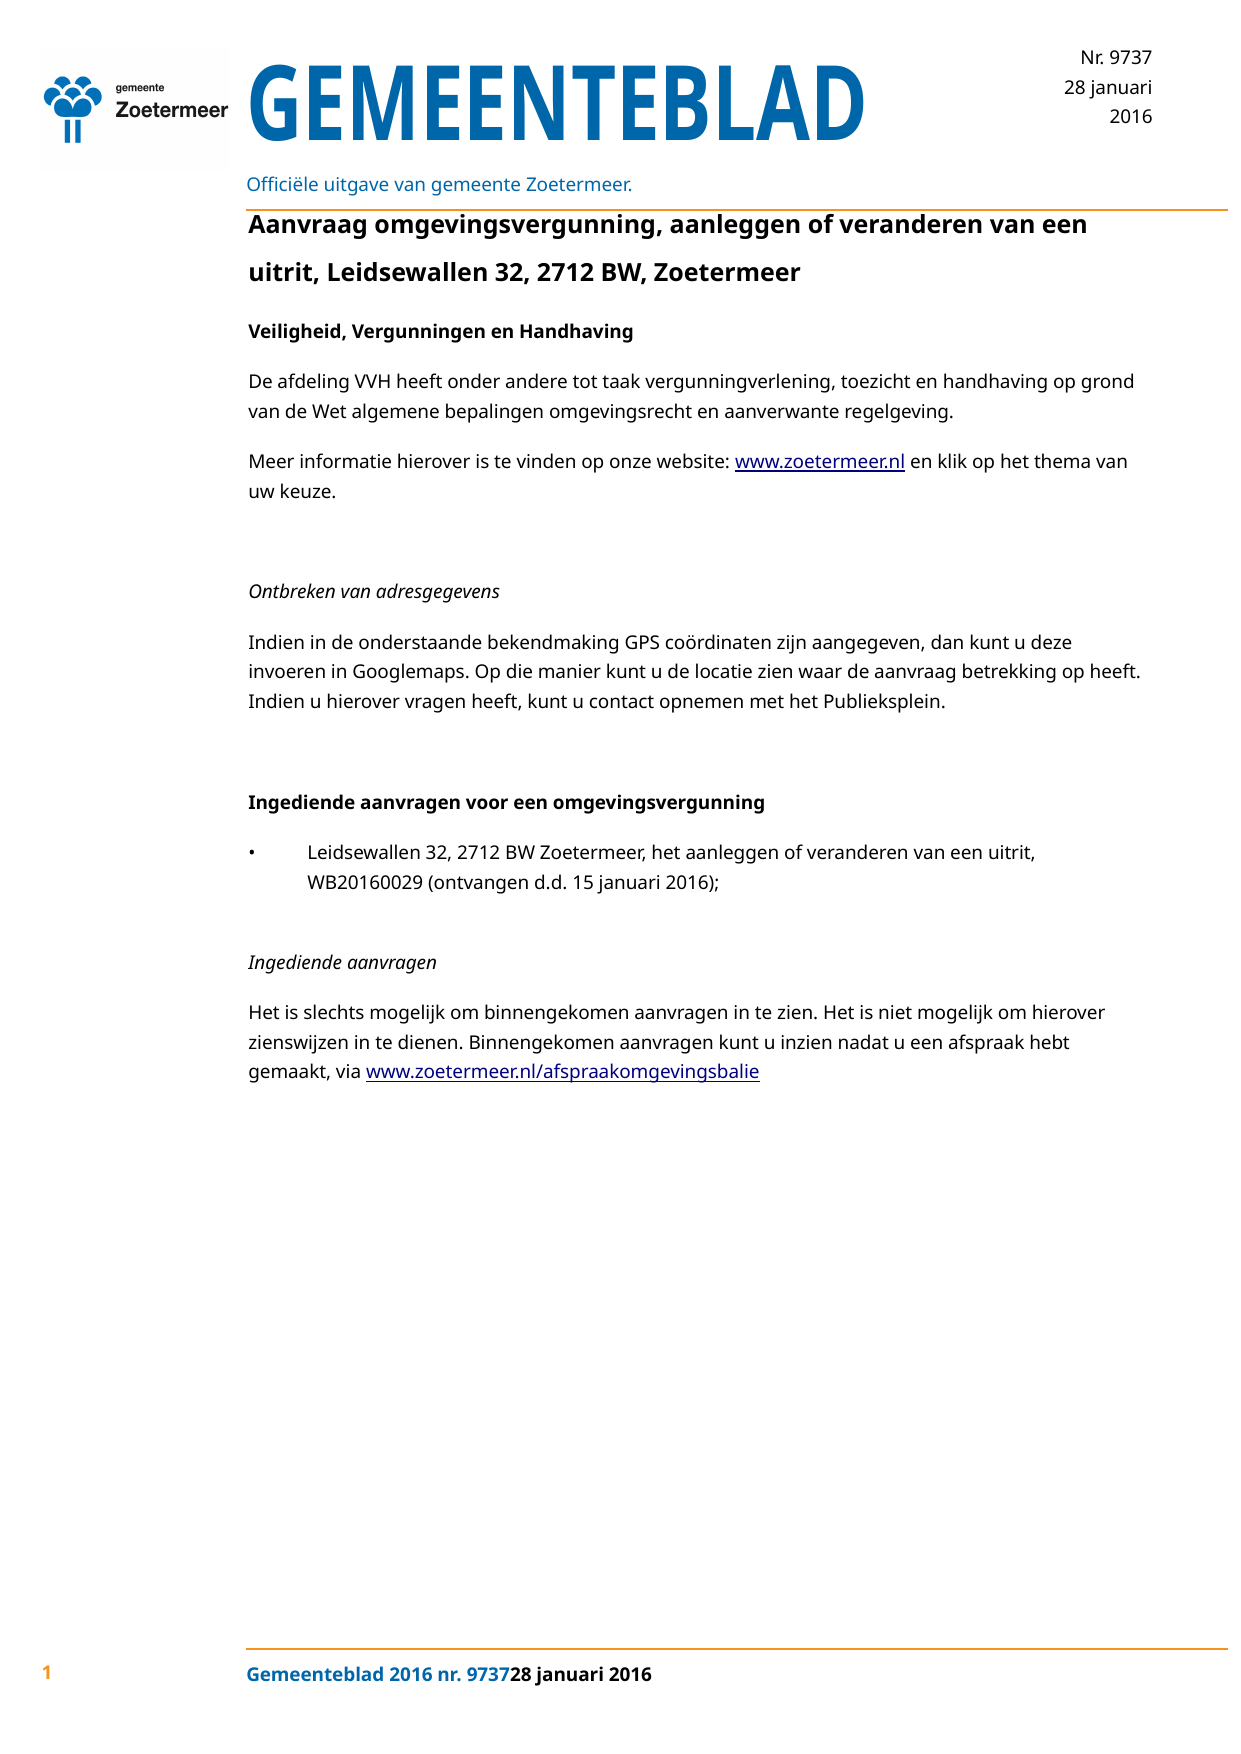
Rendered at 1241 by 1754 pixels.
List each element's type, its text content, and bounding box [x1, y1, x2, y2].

picture [41, 47, 231, 172]
list Leidsewallen 32, 2712 BW Zoetermeer, het aanleggen of veranderen van een uitrit, WB20160029 (ontvangen d.d. 15 januari 2016); [248, 839, 1152, 895]
text Aanvraag omgevingsvergunning, aanleggen of veranderen van een uitrit, Leidsewallen 32, 2712 BW, Zoetermeer [248, 211, 1152, 288]
text Ingediende aanvragen voor een omgevingsvergunning [248, 789, 1152, 815]
text Ingediende aanvragen [248, 949, 1152, 975]
text De afdeling VVH heeft onder andere tot taak vergunningverlening, toezicht en handhaving op grond van de Wet algemene bepalingen omgevingsrecht en aanverwante regelgeving. [248, 368, 1152, 424]
text Het is slechts mogelijk om binnengekomen aanvragen in te zien. Het is niet mogelijk om hierover zienswijzen in te dienen. Binnengekomen aanvragen kunt u inzien nadat u een afspraak hebt gemaakt, via www.zoetermeer.nl/afspraakomgevingsbalie [248, 999, 1152, 1084]
text Veiligheid, Vergunningen en Handhaving [248, 318, 1152, 344]
text Ontbreken van adresgegevens [248, 579, 1152, 604]
text Indien in de onderstaande bekendmaking GPS coördinaten zijn aangegeven, dan kunt u deze invoeren in Googlemaps. Op die manier kunt u de locatie zien waar de aanvraag betrekking op heeft. Indien u hierover vragen heeft, kunt u contact opnemen met het Publieksplein. [248, 629, 1152, 714]
text Meer informatie hierover is te vinden op onze website: www.zoetermeer.nl en klik op het thema van uw keuze. [248, 448, 1152, 504]
